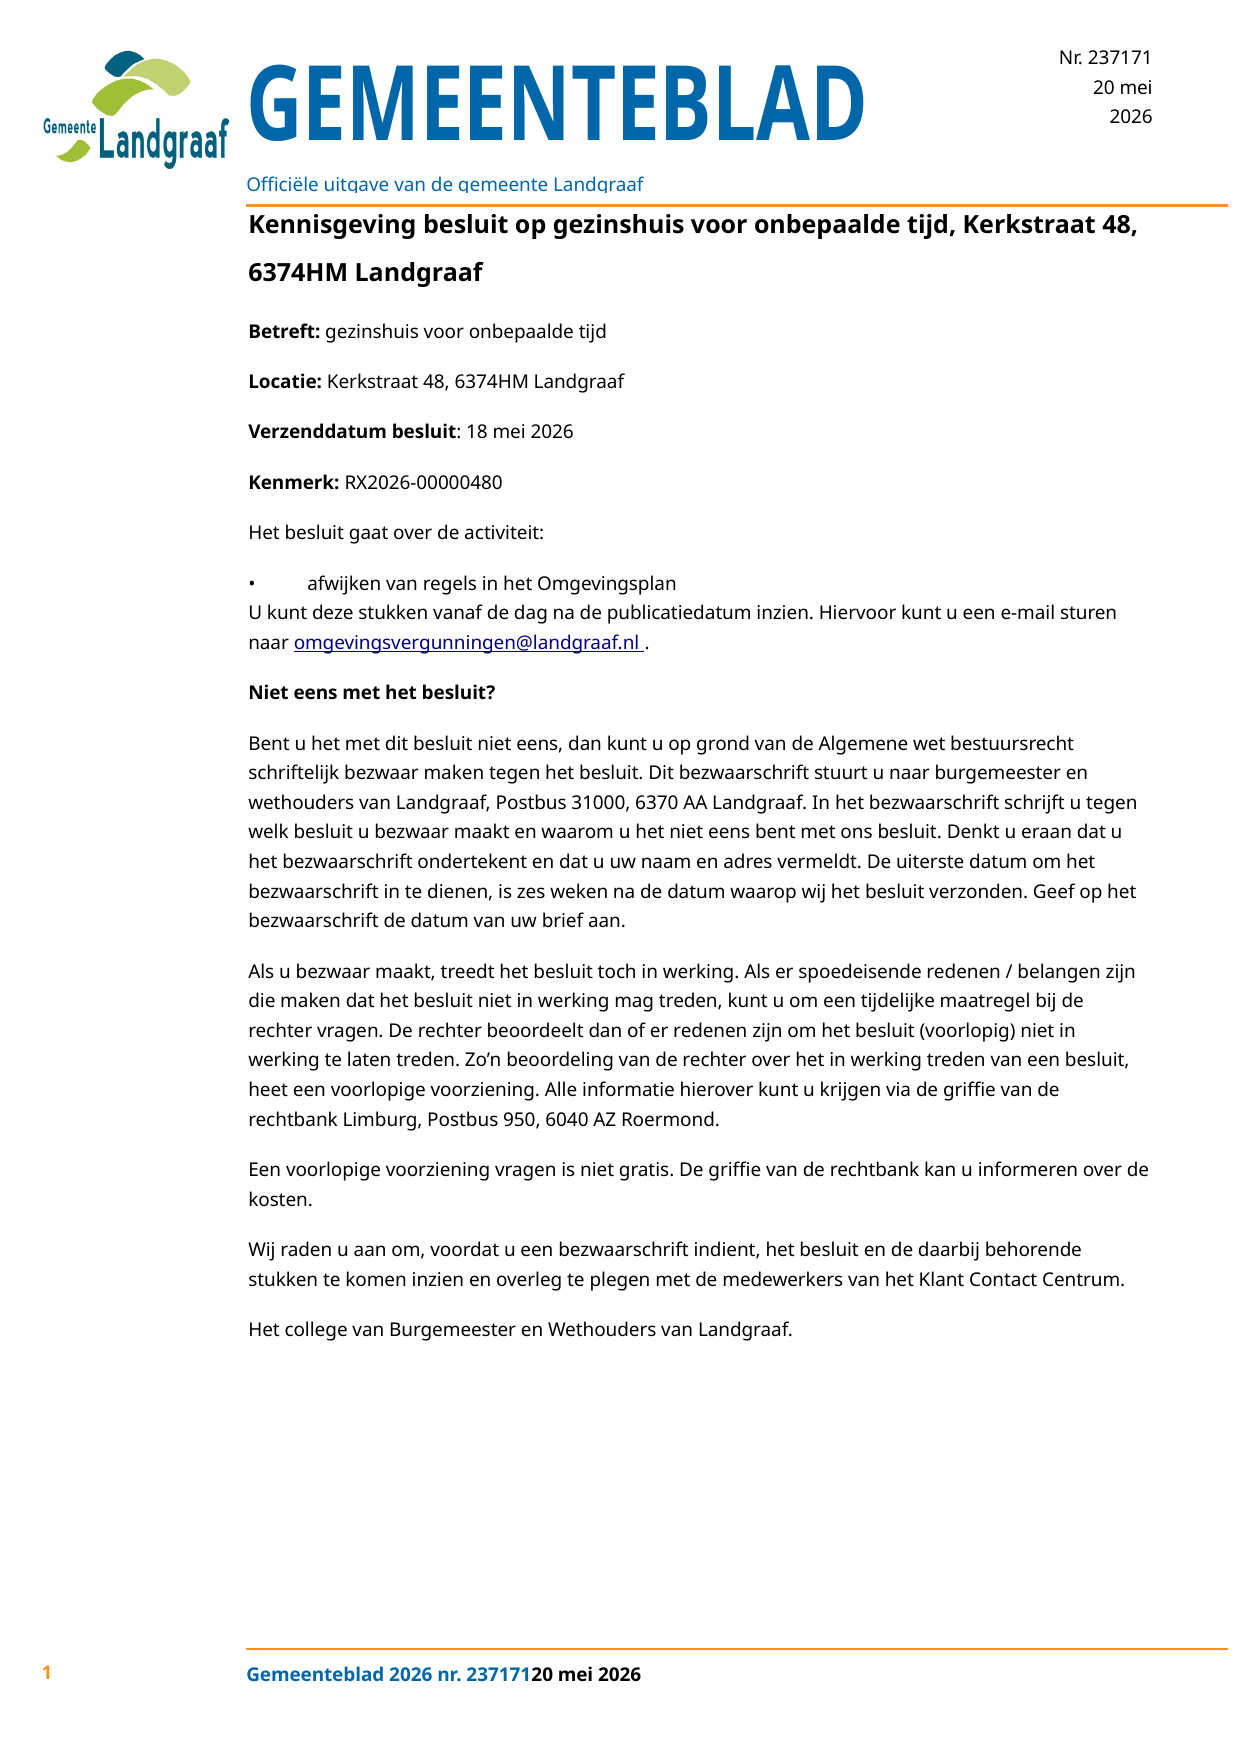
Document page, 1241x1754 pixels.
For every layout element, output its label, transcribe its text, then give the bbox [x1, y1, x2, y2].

text Locatie: Kerkstraat 48, 6374HM Landgraaf [248, 368, 1152, 394]
text Bent u het met dit besluit niet eens, dan kunt u op grond van de Algemene wet bestuursrecht schriftelijk bezwaar maken tegen het besluit. Dit bezwaarschrift stuurt u naar burgemeester en wethouders van Landgraaf, Postbus 31000, 6370 AA Landgraaf. In het bezwaarschrift schrijft u tegen welk besluit u bezwaar maakt en waarom u het niet eens bent met ons besluit. Denkt u eraan dat u het bezwaarschrift ondertekent en dat u uw naam en adres vermeldt. De uiterste datum om het bezwaarschrift in te dienen, is zes weken na de datum waarop wij het besluit verzonden. Geef op het bezwaarschrift de datum van uw brief aan. [248, 730, 1152, 933]
text Kennisgeving besluit op gezinshuis voor onbepaalde tijd, Kerkstraat 48, 6374HM Landgraaf [248, 207, 1152, 288]
text U kunt deze stukken vanaf de dag na de publicatiedatum inzien. Hiervoor kunt u een e-mail sturen naar omgevingsvergunningen@landgraaf.nl . [248, 599, 1152, 655]
text Betreft: gezinshuis voor onbepaalde tijd [248, 318, 1152, 344]
text Het college van Burgemeester en Wethouders van Landgraaf. [248, 1316, 1152, 1342]
text Als u bezwaar maakt, treedt het besluit toch in werking. Als er spoedeisende redenen / belangen zijn die maken dat het besluit niet in werking mag treden, kunt u om een tijdelijke maatregel bij de rechter vragen. De rechter beoordeelt dan of er redenen zijn om het besluit (voorlopig) niet in werking te laten treden. Zo’n beoordeling van de rechter over het in werking treden van een besluit, heet een voorlopige voorziening. Alle informatie hierover kunt u krijgen via de griffie van de rechtbank Limburg, Postbus 950, 6040 AZ Roermond. [248, 958, 1152, 1132]
text Wij raden u aan om, voordat u een bezwaarschrift indient, het besluit en de daarbij behorende stukken te komen inzien en overleg te plegen met de medewerkers van het Klant Contact Centrum. [248, 1236, 1152, 1292]
text Verzenddatum besluit: 18 mei 2026 [248, 419, 1152, 444]
text Een voorlopige voorziening vragen is niet gratis. De griffie van de rechtbank kan u informeren over de kosten. [248, 1156, 1152, 1212]
text Kenmerk: RX2026-00000480 [248, 469, 1152, 495]
picture [41, 47, 231, 172]
text Niet eens met het besluit? [248, 679, 1152, 705]
list afwijken van regels in het Omgevingsplan [248, 570, 1152, 596]
text Het besluit gaat over de activiteit: [248, 519, 1152, 545]
